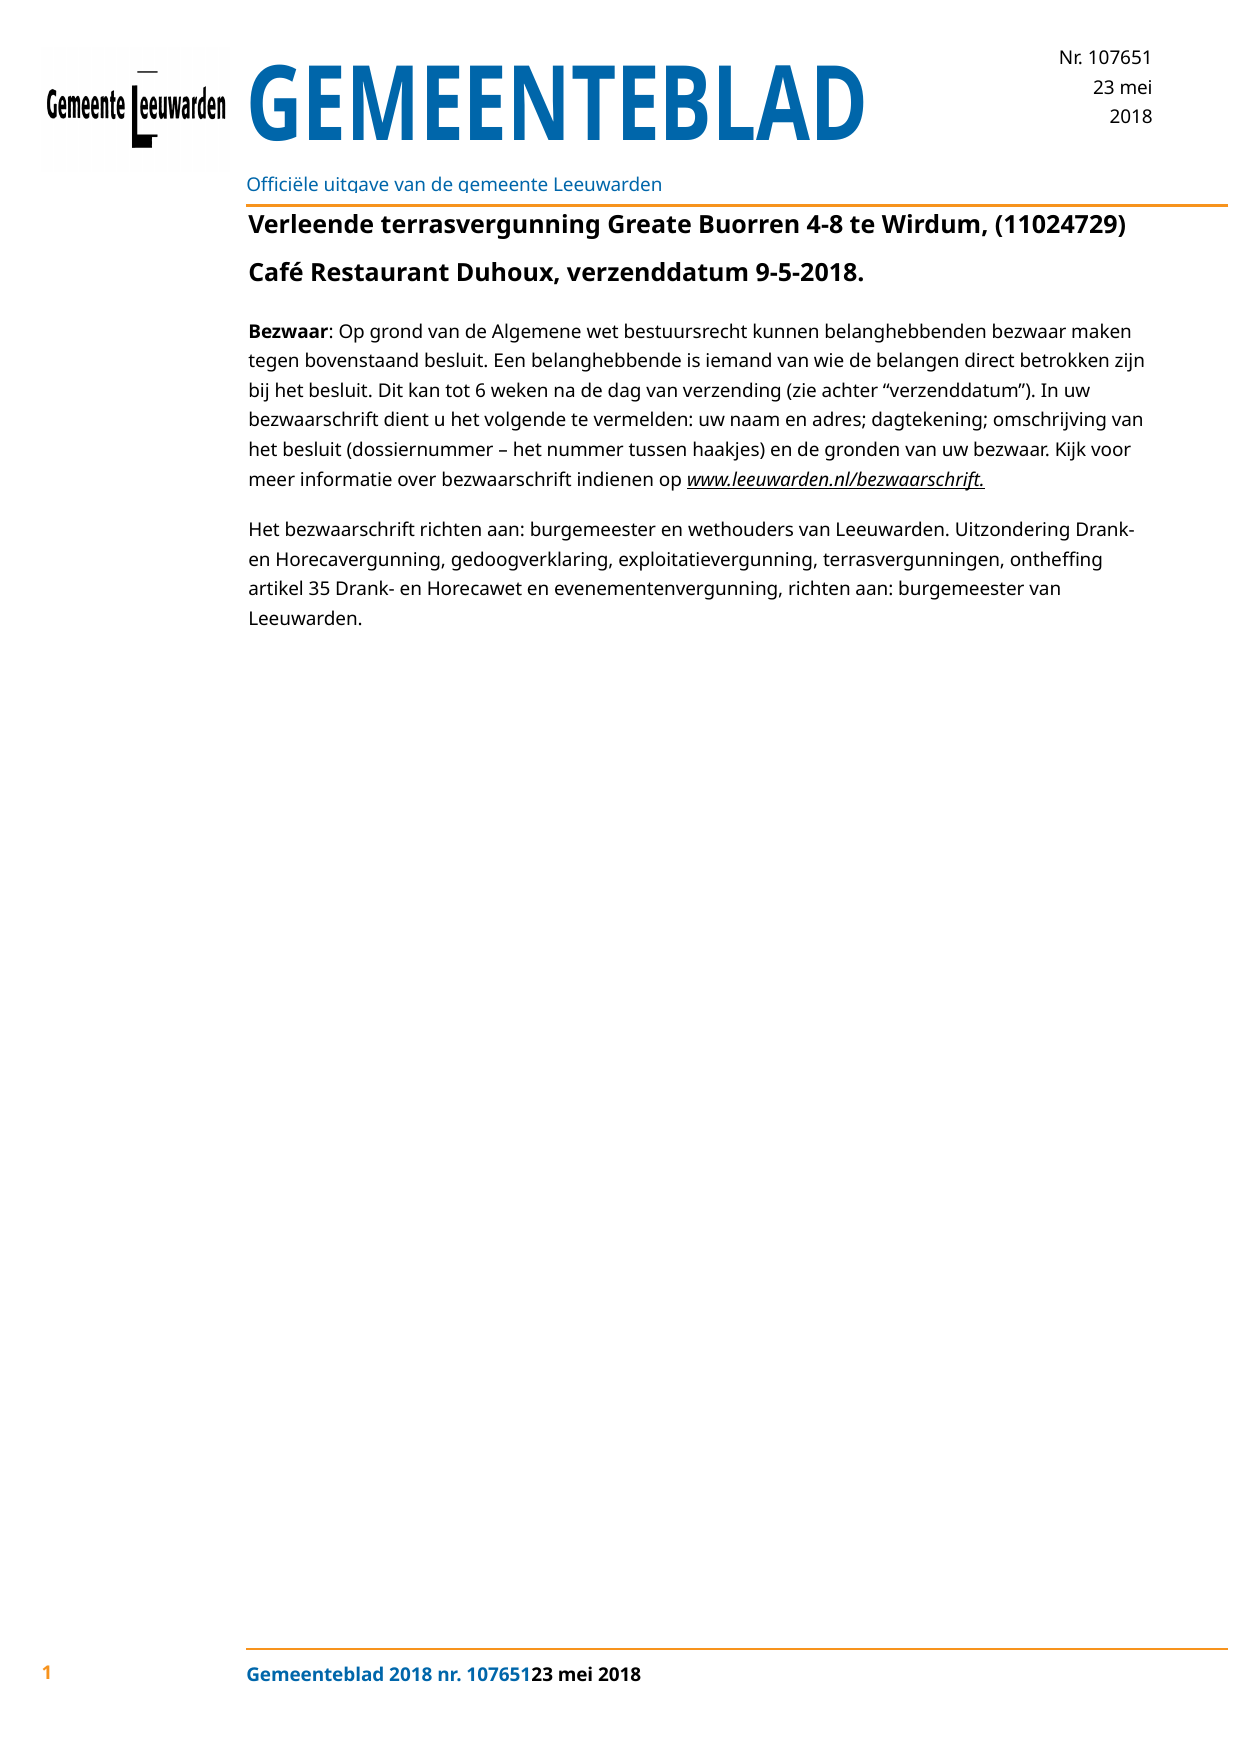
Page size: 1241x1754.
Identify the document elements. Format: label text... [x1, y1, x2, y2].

text Verleende terrasvergunning Greate Buorren 4-8 te Wirdum, (11024729) Café Restaurant Duhoux, verzenddatum 9-5-2018. [248, 207, 1152, 288]
text Het bezwaarschrift richten aan: burgemeester en wethouders van Leeuwarden. Uitzondering Drank- en Horecavergunning, gedoogverklaring, exploitatievergunning, terrasvergunningen, ontheffing artikel 35 Drank- en Horecawet en evenementenvergunning, richten aan: burgemeester van Leeuwarden. [248, 516, 1152, 631]
picture [41, 47, 231, 172]
text Bezwaar: Op grond van de Algemene wet bestuursrecht kunnen belanghebbenden bezwaar maken tegen bovenstaand besluit. Een belanghebbende is iemand van wie de belangen direct betrokken zijn bij het besluit. Dit kan tot 6 weken na de dag van verzending (zie achter “verzenddatum”). In uw bezwaarschrift dient u het volgende te vermelden: uw naam en adres; dagtekening; omschrijving van het besluit (dossiernummer – het nummer tussen haakjes) en de gronden van uw bezwaar. Kijk voor meer informatie over bezwaarschrift indienen op www.leeuwarden.nl/bezwaarschrift. [248, 318, 1152, 492]
